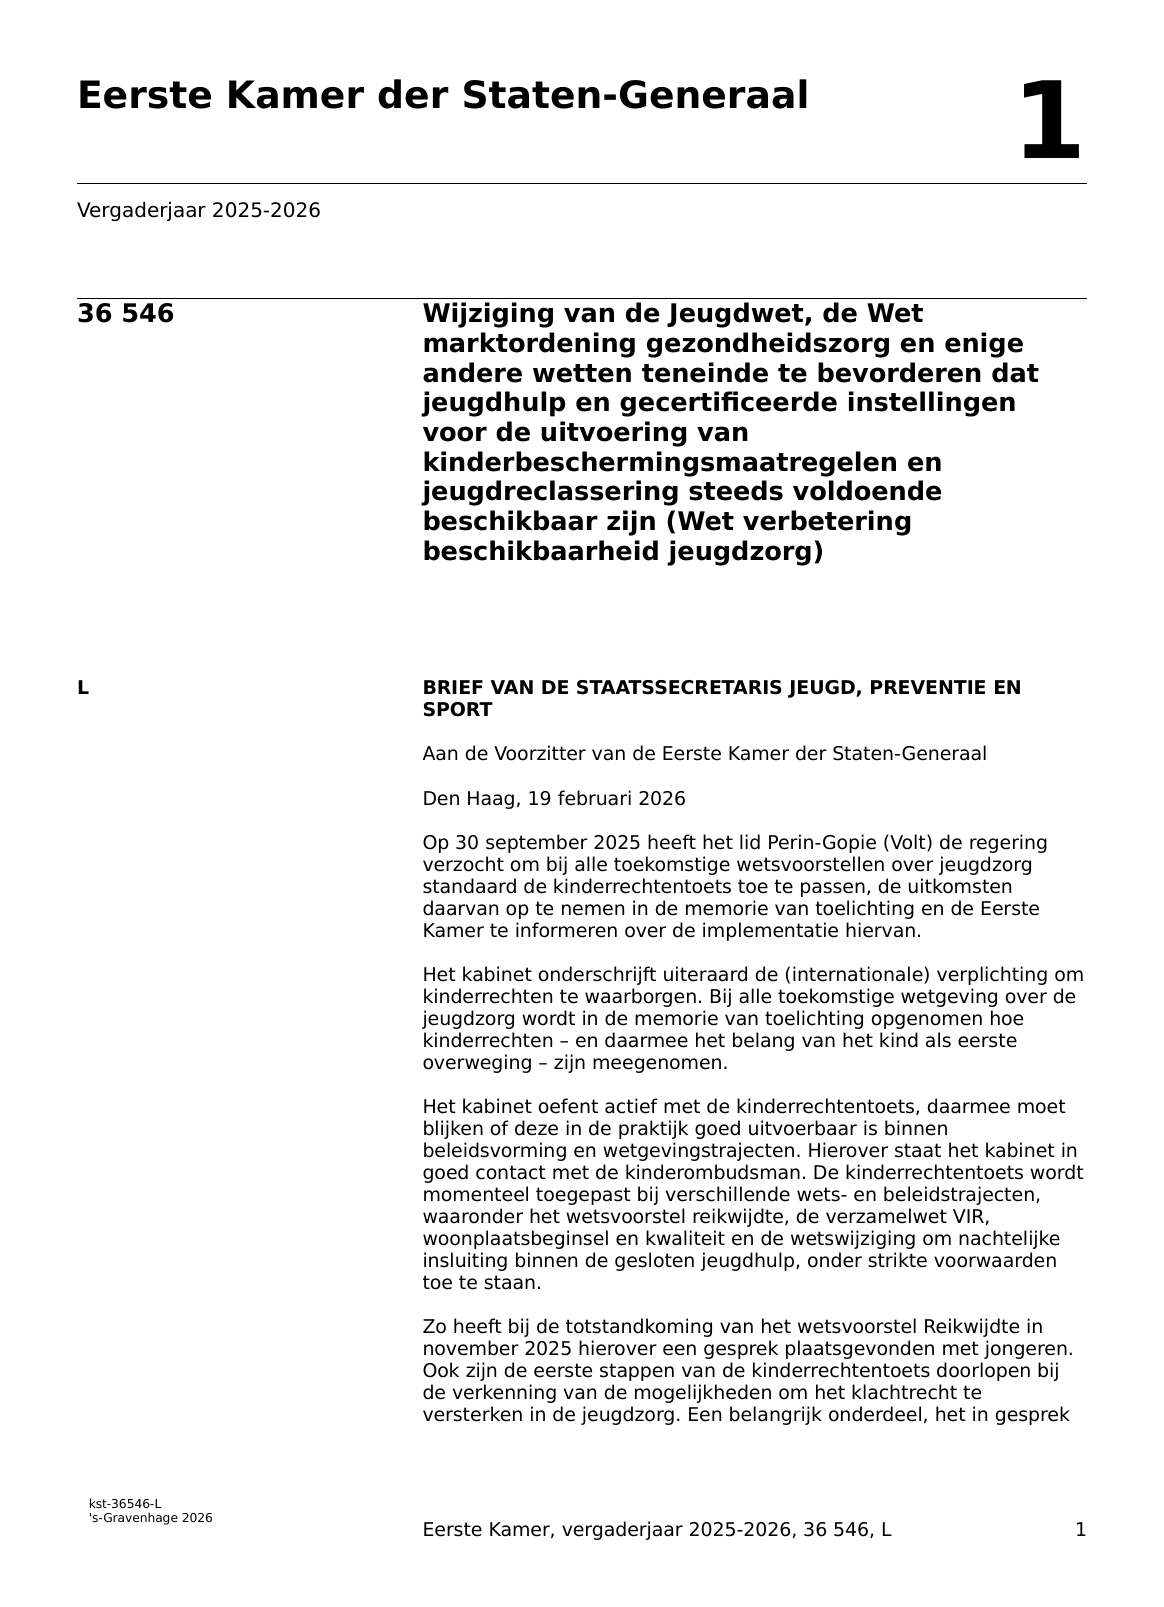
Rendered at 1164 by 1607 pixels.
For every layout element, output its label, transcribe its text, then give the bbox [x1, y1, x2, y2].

text Het kabinet onderschrijft uiteraard de (internationale) verplichting om kinderrechten te waarborgen. Bij alle toekomstige wetgeving over de jeugdzorg wordt in de memorie van toelichting opgenomen hoe kinderrechten – en daarmee het belang van het kind als eerste overweging – zijn meegenomen. [422, 964, 1087, 1074]
subtitle L BRIEF VAN DE STAATSSECRETARIS JEUGD, PREVENTIE EN SPORT [77, 677, 1087, 721]
text Aan de Voorzitter van de Eerste Kamer der Staten-Generaal [422, 743, 1087, 765]
subtitle 36 546 Wijziging van de Jeugdwet, de Wet marktordening gezondheidszorg en enige andere wetten teneinde te bevorderen dat jeugdhulp en gecertificeerde instellingen voor de uitvoering van kinderbeschermingsmaatregelen en jeugdreclassering steeds voldoende beschikbaar zijn (Wet verbetering beschikbaarheid jeugdzorg) [77, 299, 1087, 566]
text Zo heeft bij de totstandkoming van het wetsvoorstel Reikwijdte in november 2025 hierover een gesprek plaatsgevonden met jongeren. Ook zijn de eerste stappen van de kinderrechtentoets doorlopen bij de verkenning van de mogelijkheden om het klachtrecht te versterken in de jeugdzorg. Een belangrijk onderdeel, het in gesprek [422, 1316, 1087, 1426]
text 's-Gravenhage 2026 [88, 1511, 323, 1525]
text Het kabinet oefent actief met de kinderrechtentoets, daarmee moet blijken of deze in de praktijk goed uitvoerbaar is binnen beleidsvorming en wetgevingstrajecten. Hierover staat het kabinet in goed contact met de kinderombudsman. De kinderrechtentoets wordt momenteel toegepast bij verschillende wets- en beleidstrajecten, waaronder het wetsvoorstel reikwijdte, de verzamelwet VIR, woonplaatsbeginsel en kwaliteit en de wetswijziging om nachtelijke insluiting binnen de gesloten jeugdhulp, onder strikte voorwaarden toe te staan. [422, 1096, 1087, 1294]
table_header Eerste Kamer der Staten-Generaal [77, 59, 886, 183]
table_cell Vergaderjaar 2025-2026 [77, 184, 1087, 298]
text kst-36546-L [88, 1497, 323, 1511]
text Op 30 september 2025 heeft het lid Perin-Gopie (Volt) de regering verzocht om bij alle toekomstige wetsvoorstellen over jeugdzorg standaard de kinderrechtentoets toe te passen, de uitkomsten daarvan op te nemen in de memorie van toelichting en de Eerste Kamer te informeren over de implementatie hiervan. [422, 832, 1087, 942]
text Den Haag, 19 februari 2026 [422, 787, 1087, 809]
table_header 1 [886, 59, 1087, 183]
